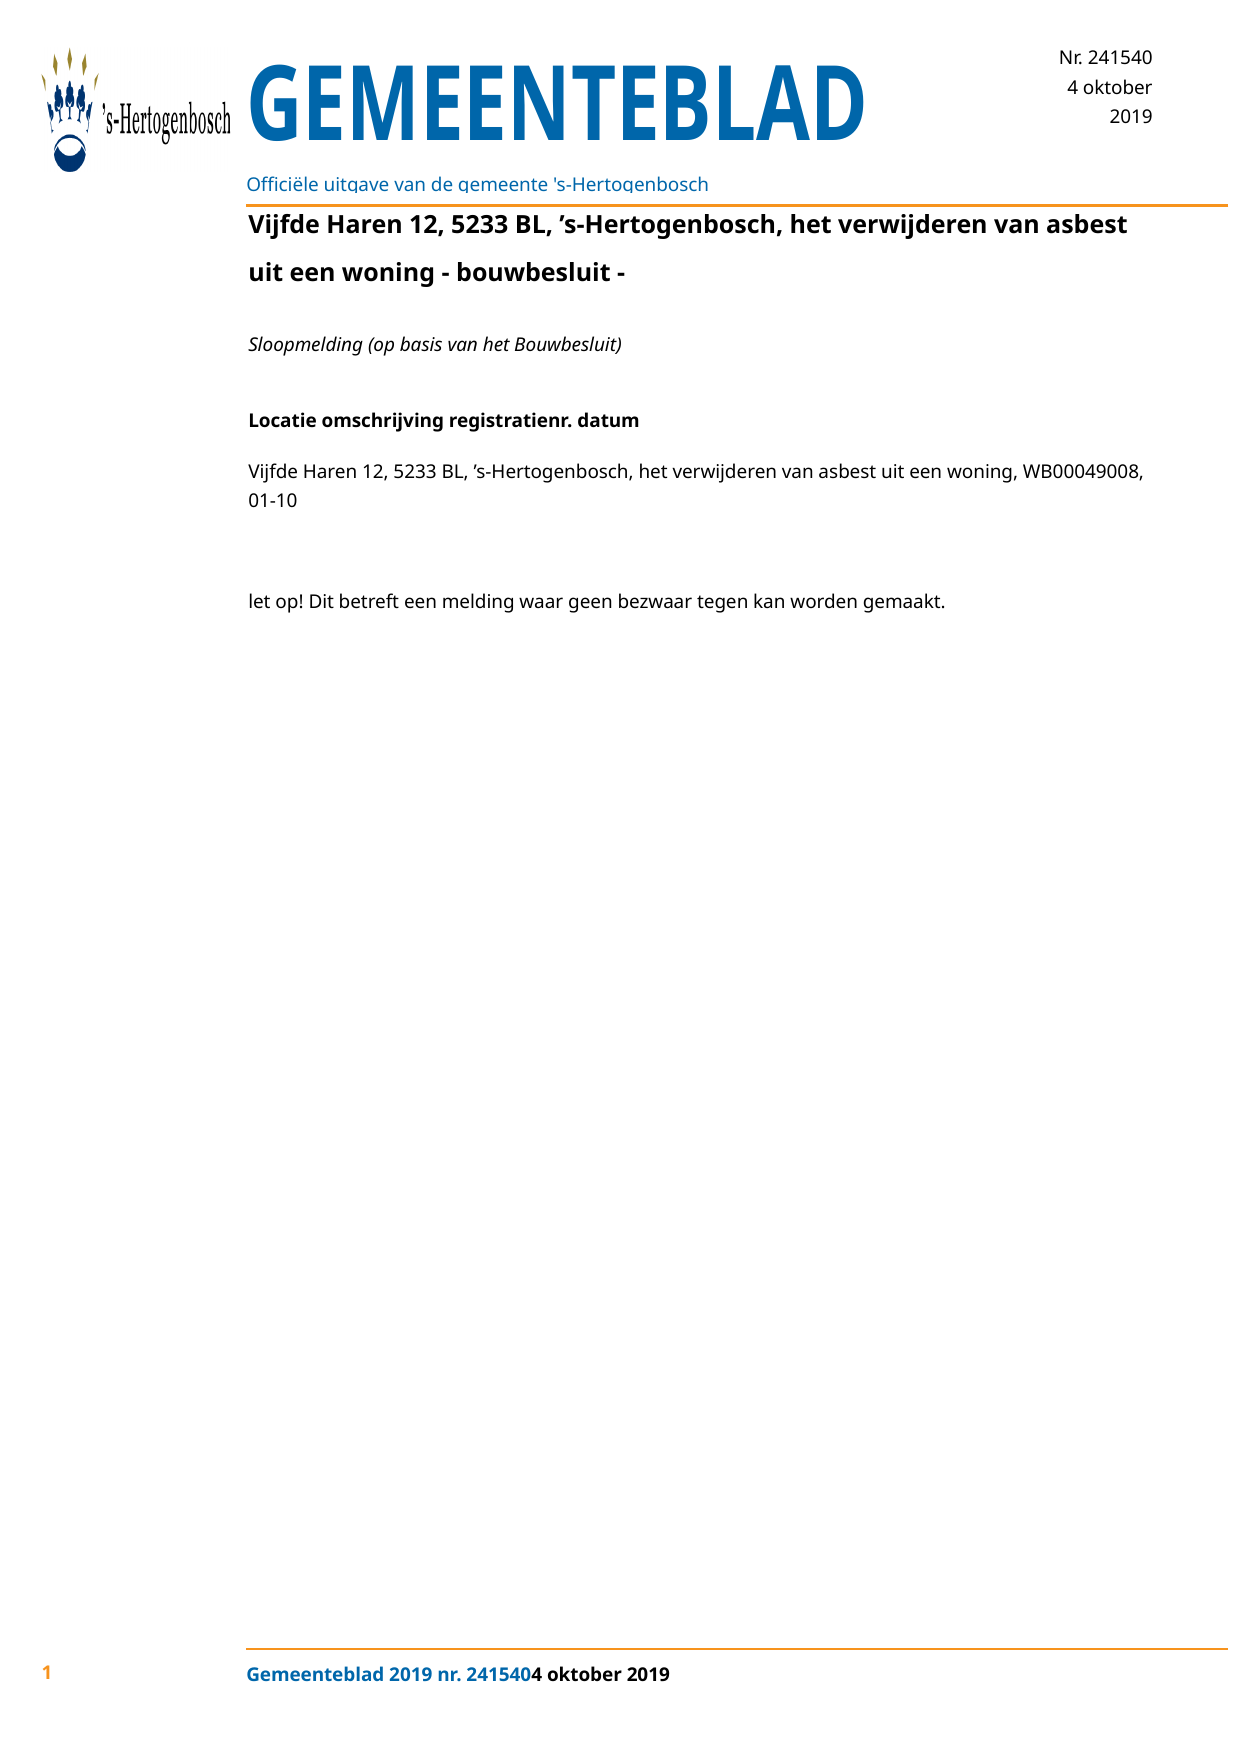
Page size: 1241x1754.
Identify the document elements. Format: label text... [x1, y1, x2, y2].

text Vijfde Haren 12, 5233 BL, ’s-Hertogenbosch, het verwijderen van asbest uit een woning - bouwbesluit - [248, 207, 1152, 288]
text Sloopmelding (op basis van het Bouwbesluit) [248, 331, 1152, 357]
picture [41, 47, 231, 172]
text Vijfde Haren 12, 5233 BL, ’s-Hertogenbosch, het verwijderen van asbest uit een woning, WB00049008, 01-10 [248, 458, 1152, 513]
text Locatie omschrijving registratienr. datum [248, 408, 1152, 433]
text let op! Dit betreft een melding waar geen bezwaar tegen kan worden gemaakt. [248, 588, 1152, 614]
